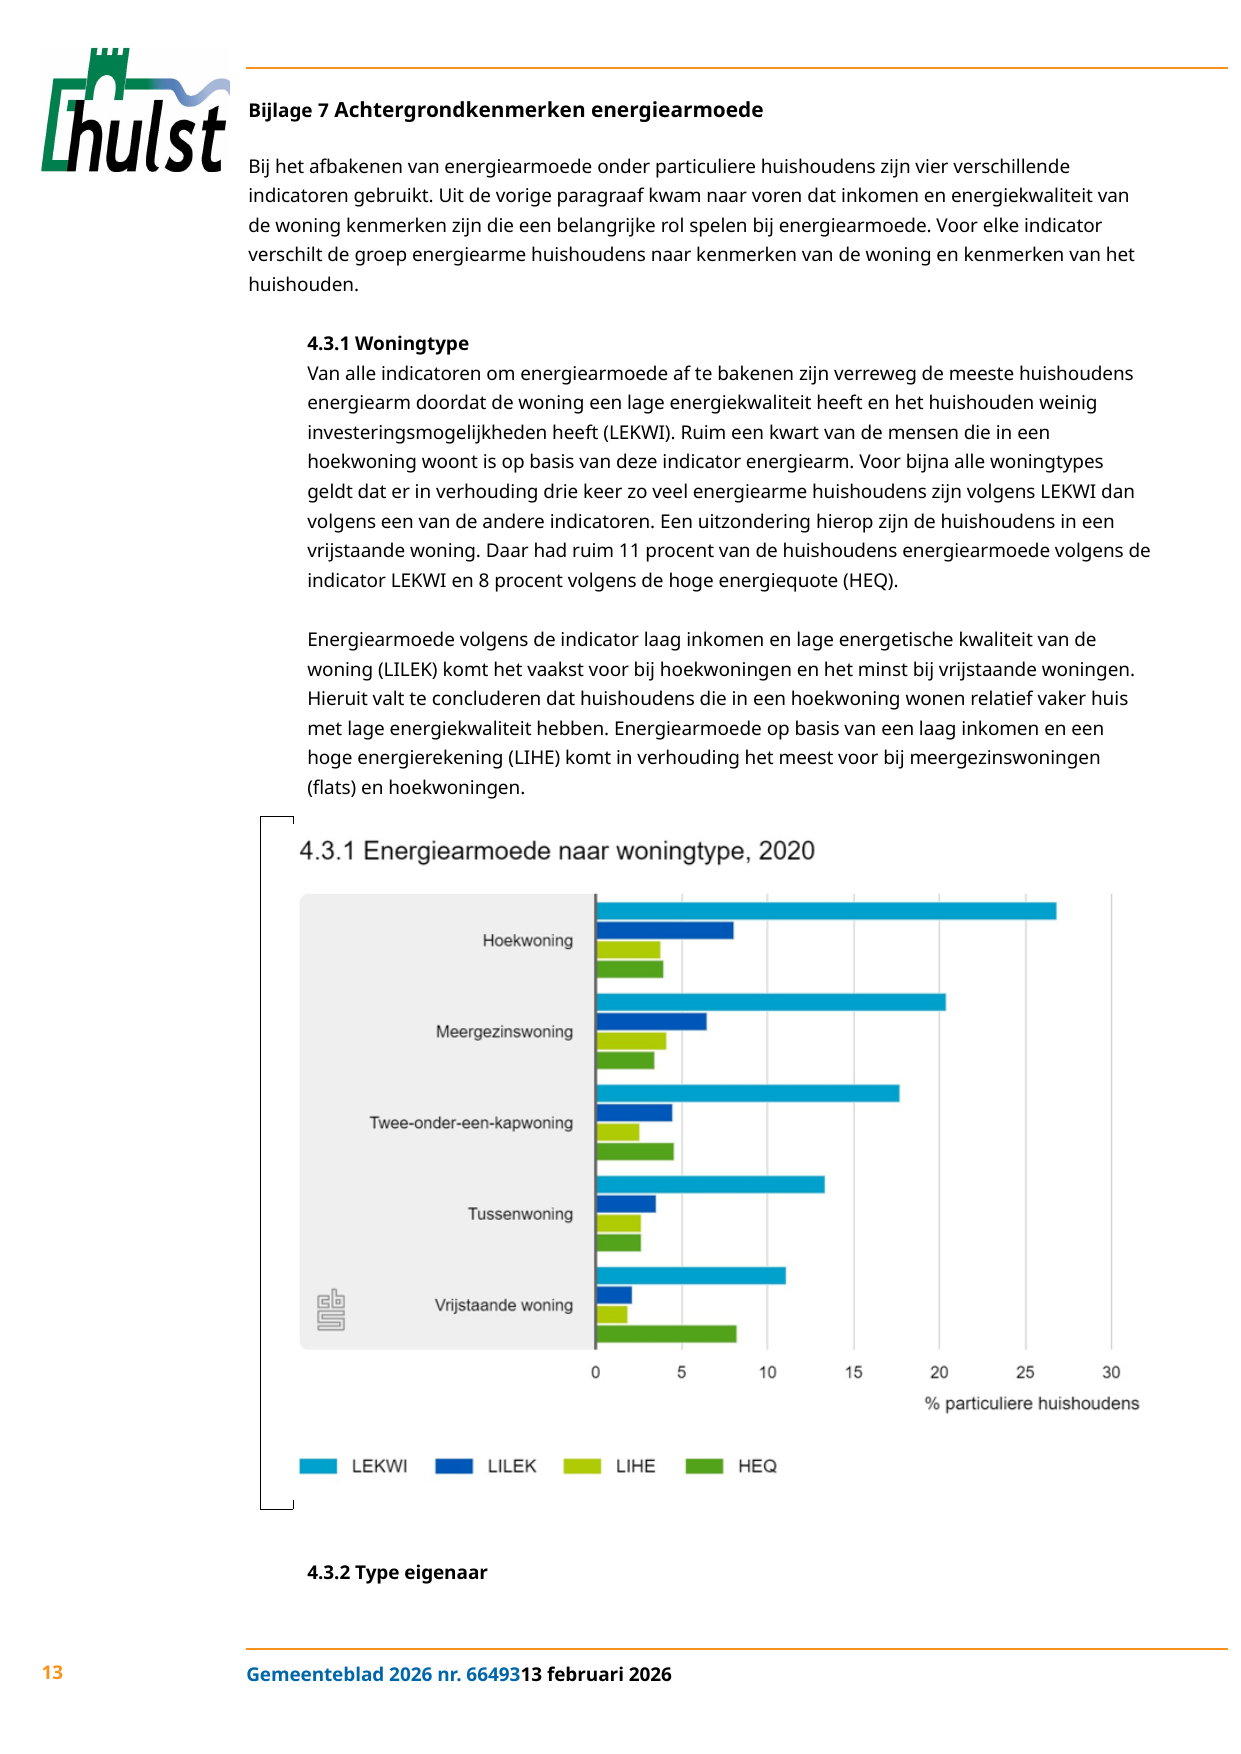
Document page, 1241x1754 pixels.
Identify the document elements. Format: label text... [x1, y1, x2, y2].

text Bij het afbakenen van energiearmoede onder particuliere huishoudens zijn vier verschillende indicatoren gebruikt. Uit de vorige paragraaf kwam naar voren dat inkomen en energiekwaliteit van de woning kenmerken zijn die een belangrijke rol spelen bij energiearmoede. Voor elke indicator verschilt de groep energiearme huishoudens naar kenmerken van de woning en kenmerken van het huishouden. [248, 153, 1152, 297]
list Energiearmoede volgens de indicator laag inkomen en lage energetische kwaliteit van de woning (LILEK) komt het vaakst voor bij hoekwoningen en het minst bij vrijstaande woningen. Hieruit valt te concluderen dat huishoudens die in een hoekwoning wonen relatief vaker huis met lage energiekwaliteit hebben. Energiearmoede op basis van een laag inkomen en een hoge energierekening (LIHE) komt in verhouding het meest voor bij meergezinswoningen (flats) en hoekwoningen. [248, 626, 1152, 800]
picture [268, 824, 1173, 1500]
list 4.3.1 Woningtype [248, 330, 1152, 356]
picture [41, 47, 231, 172]
list 4.3.2 Type eigenaar [248, 1559, 1152, 1585]
list Van alle indicatoren om energiearmoede af te bakenen zijn verreweg de meeste huishoudens energiearm doordat de woning een lage energiekwaliteit heeft en het huishouden weinig investeringsmogelijkheden heeft (LEKWI). Ruim een kwart van de mensen die in een hoekwoning woont is op basis van deze indicator energiearm. Voor bijna alle woningtypes geldt dat er in verhouding drie keer zo veel energiearme huishoudens zijn volgens LEKWI dan volgens een van de andere indicatoren. Een uitzondering hierop zijn de huishoudens in een vrijstaande woning. Daar had ruim 11 procent van de huishoudens energiearmoede volgens de indicator LEKWI en 8 procent volgens de hoge energiequote (HEQ). [248, 360, 1152, 593]
text Bijlage 7 Achtergrondkenmerken energiearmoede [248, 95, 1152, 123]
